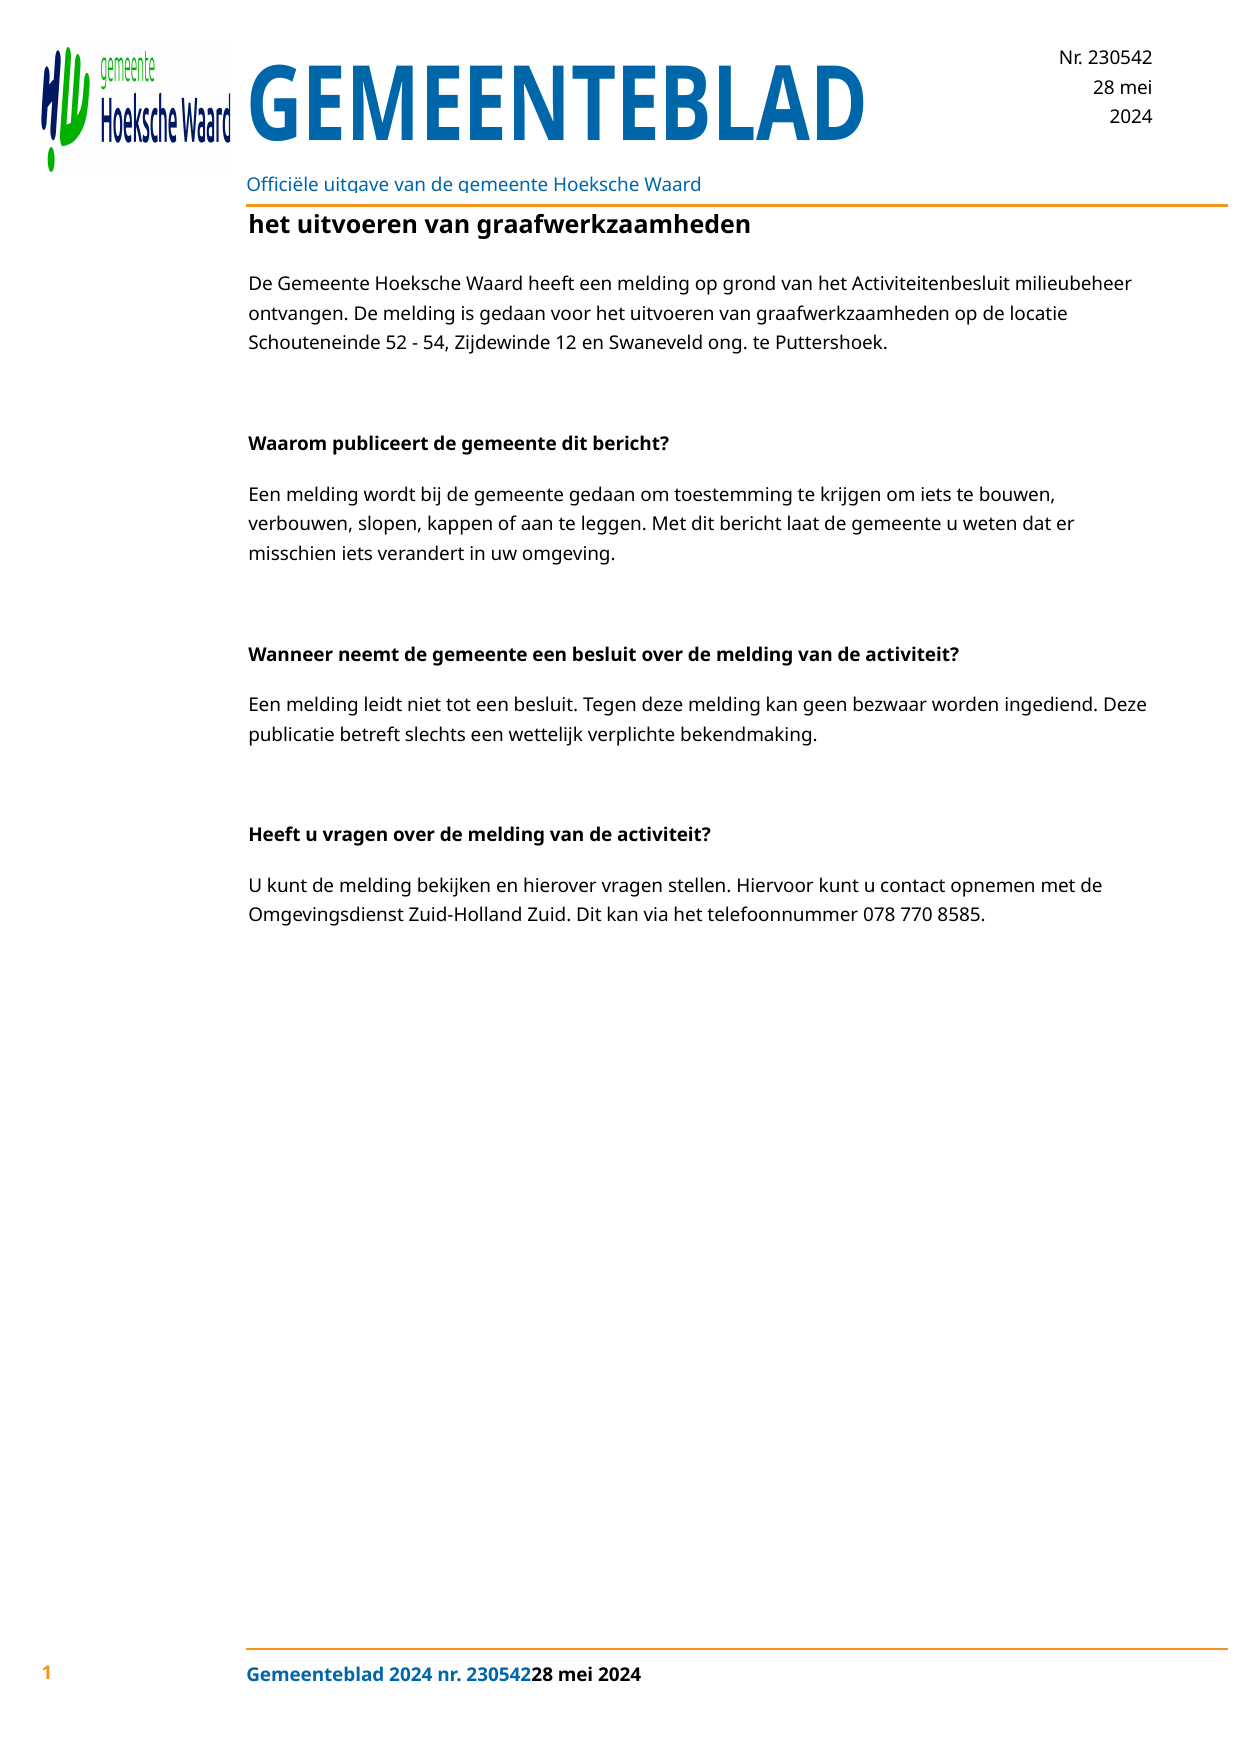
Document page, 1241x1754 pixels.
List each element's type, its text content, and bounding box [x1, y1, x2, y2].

text Heeft u vragen over de melding van de activiteit? [248, 822, 1152, 847]
text U kunt de melding bekijken en hierover vragen stellen. Hiervoor kunt u contact opnemen met de Omgevingsdienst Zuid-Holland Zuid. Dit kan via het telefoonnummer 078 770 8585. [248, 872, 1152, 927]
text Een melding wordt bij de gemeente gedaan om toestemming te krijgen om iets te bouwen, verbouwen, slopen, kappen of aan te leggen. Met dit bericht laat de gemeente u weten dat er misschien iets verandert in uw omgeving. [248, 481, 1152, 566]
text het uitvoeren van graafwerkzaamheden [248, 207, 1152, 241]
text Een melding leidt niet tot een besluit. Tegen deze melding kan geen bezwaar worden ingediend. Deze publicatie betreft slechts een wettelijk verplichte bekendmaking. [248, 691, 1152, 746]
text Wanneer neemt de gemeente een besluit over de melding van de activiteit? [248, 641, 1152, 666]
text De Gemeente Hoeksche Waard heeft een melding op grond van het Activiteitenbesluit milieubeheer ontvangen. De melding is gedaan voor het uitvoeren van graafwerkzaamheden op de locatie Schouteneinde 52 - 54, Zijdewinde 12 en Swaneveld ong. te Puttershoek. [248, 270, 1152, 355]
text Waarom publiceert de gemeente dit bericht? [248, 430, 1152, 456]
picture [41, 47, 231, 172]
